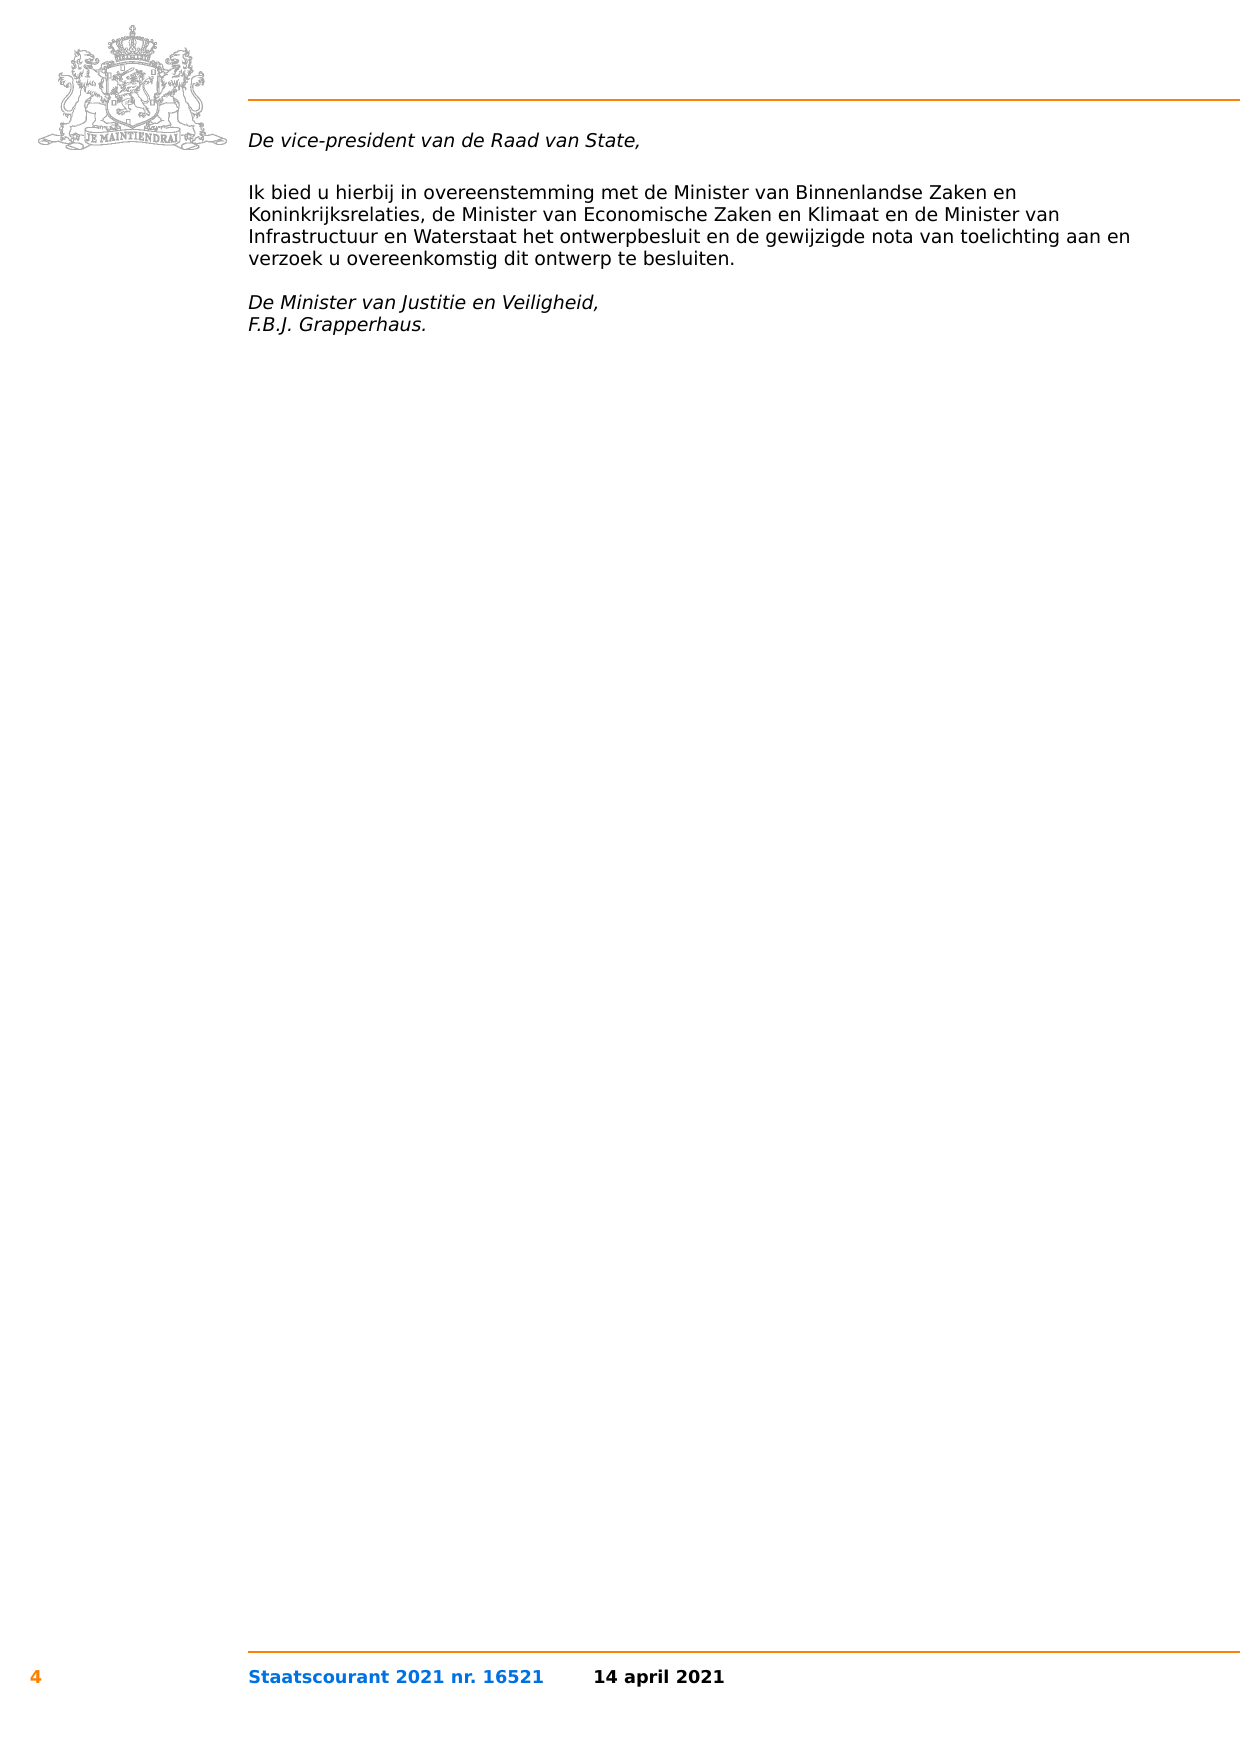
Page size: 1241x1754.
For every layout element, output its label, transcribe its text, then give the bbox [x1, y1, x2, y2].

text De Minister van Justitie en Veiligheid, F.B.J. Grapperhaus. [248, 292, 1163, 336]
text Ik bied u hierbij in overeenstemming met de Minister van Binnenlandse Zaken en Koninkrijksrelaties, de Minister van Economische Zaken en Klimaat en de Minister van Infrastructuur en Waterstaat het ontwerpbesluit en de gewijzigde nota van toelichting aan en verzoek u overeenkomstig dit ontwerp te besluiten. [248, 182, 1163, 270]
text De vice-president van de Raad van State, [248, 130, 1163, 152]
picture [38, 25, 227, 150]
